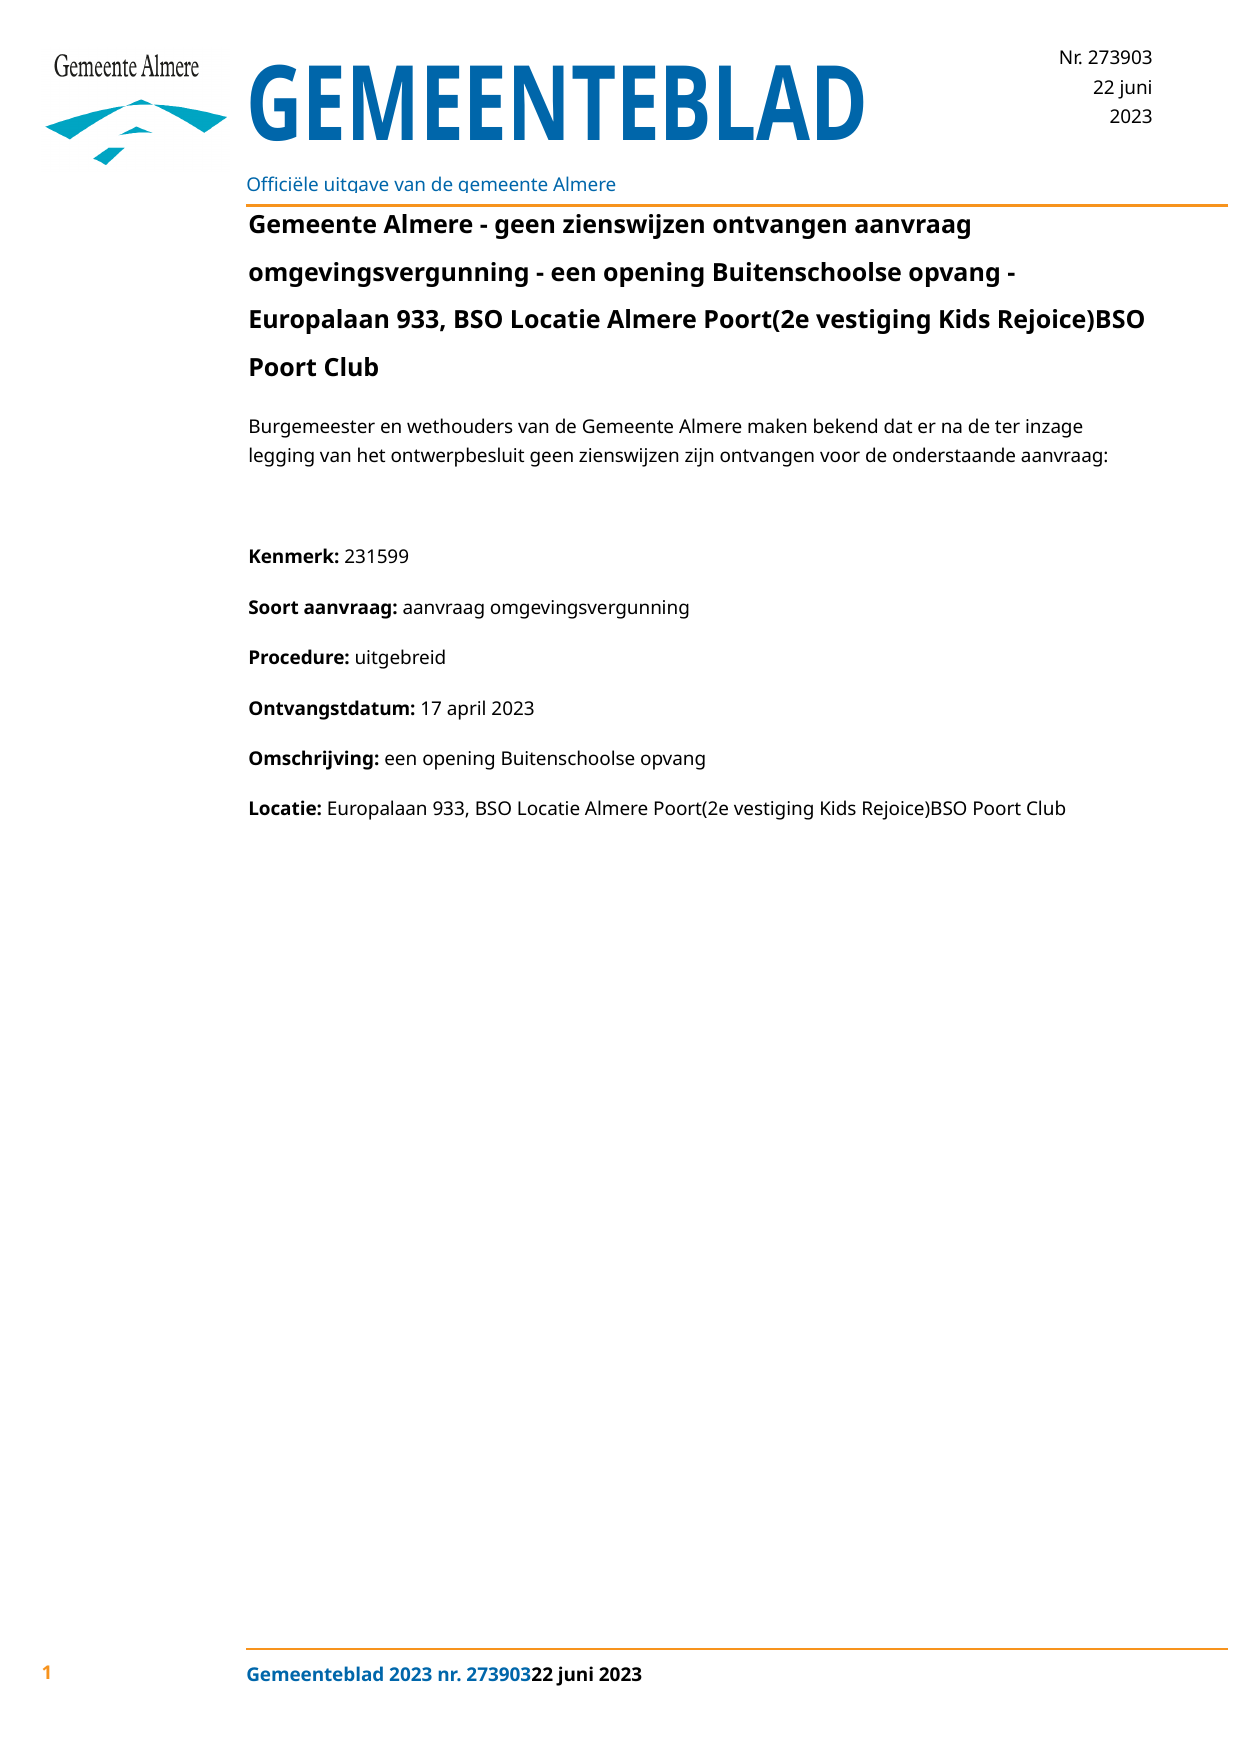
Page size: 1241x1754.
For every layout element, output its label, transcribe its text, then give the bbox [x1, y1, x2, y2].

text Locatie: Europalaan 933, BSO Locatie Almere Poort(2e vestiging Kids Rejoice)BSO Poort Club [248, 796, 1152, 821]
text Ontvangstdatum: 17 april 2023 [248, 695, 1152, 721]
text Kenmerk: 231599 [248, 543, 1152, 569]
text Omschrijving: een opening Buitenschoolse opvang [248, 745, 1152, 771]
text Burgemeester en wethouders van de Gemeente Almere maken bekend dat er na de ter inzage legging van het ontwerpbesluit geen zienswijzen zijn ontvangen voor de onderstaande aanvraag: [248, 413, 1152, 468]
text Procedure: uitgebreid [248, 644, 1152, 670]
picture [41, 47, 231, 172]
text Gemeente Almere - geen zienswijzen ontvangen aanvraag omgevingsvergunning - een opening Buitenschoolse opvang - Europalaan 933, BSO Locatie Almere Poort(2e vestiging Kids Rejoice)BSO Poort Club [248, 207, 1152, 384]
text Soort aanvraag: aanvraag omgevingsvergunning [248, 594, 1152, 620]
